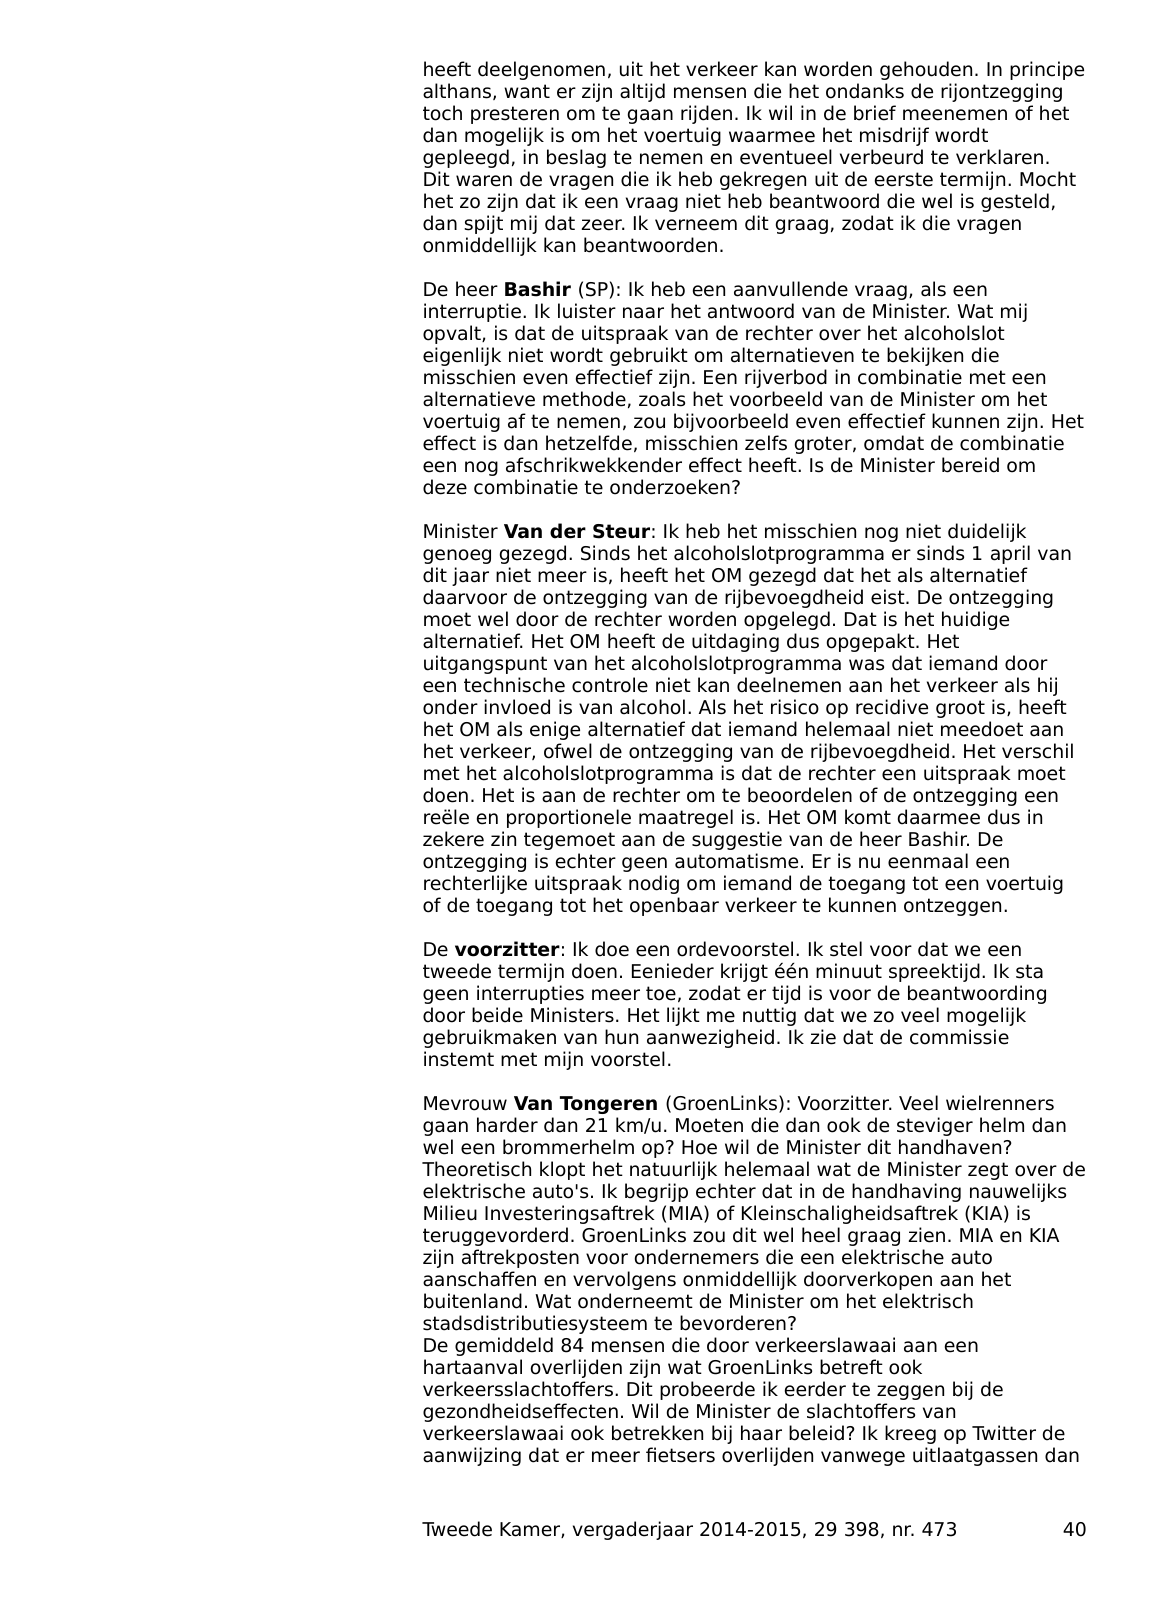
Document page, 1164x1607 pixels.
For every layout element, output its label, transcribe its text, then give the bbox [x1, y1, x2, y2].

text Dit waren de vragen die ik heb gekregen uit de eerste termijn. Mocht het zo zijn dat ik een vraag niet heb beantwoord die wel is gesteld, dan spijt mij dat zeer. Ik verneem dit graag, zodat ik die vragen onmiddellijk kan beantwoorden. [422, 169, 1087, 257]
text Theoretisch klopt het natuurlijk helemaal wat de Minister zegt over de elektrische auto's. Ik begrijp echter dat in de handhaving nauwelijks Milieu Investeringsaftrek (MIA) of Kleinschaligheidsaftrek (KIA) is teruggevorderd. GroenLinks zou dit wel heel graag zien. MIA en KIA zijn aftrekposten voor ondernemers die een elektrische auto aanschaffen en vervolgens onmiddellijk doorverkopen aan het buitenland. Wat onderneemt de Minister om het elektrisch stadsdistributiesysteem te bevorderen? [422, 1159, 1087, 1335]
text De heer Bashir (SP): Ik heb een aanvullende vraag, als een interruptie. Ik luister naar het antwoord van de Minister. Wat mij opvalt, is dat de uitspraak van de rechter over het alcoholslot eigenlijk niet wordt gebruikt om alternatieven te bekijken die misschien even effectief zijn. Een rijverbod in combinatie met een alternatieve methode, zoals het voorbeeld van de Minister om het voertuig af te nemen, zou bijvoorbeeld even effectief kunnen zijn. Het effect is dan hetzelfde, misschien zelfs groter, omdat de combinatie een nog afschrikwekkender effect heeft. Is de Minister bereid om deze combinatie te onderzoeken? [422, 279, 1087, 499]
text De voorzitter: Ik doe een ordevoorstel. Ik stel voor dat we een tweede termijn doen. Eenieder krijgt één minuut spreektijd. Ik sta geen interrupties meer toe, zodat er tijd is voor de beantwoording door beide Ministers. Het lijkt me nuttig dat we zo veel mogelijk gebruikmaken van hun aanwezigheid. Ik zie dat de commissie instemt met mijn voorstel. [422, 939, 1087, 1071]
text Minister Van der Steur: Ik heb het misschien nog niet duidelijk genoeg gezegd. Sinds het alcoholslotprogramma er sinds 1 april van dit jaar niet meer is, heeft het OM gezegd dat het als alternatief daarvoor de ontzegging van de rijbevoegdheid eist. De ontzegging moet wel door de rechter worden opgelegd. Dat is het huidige alternatief. Het OM heeft de uitdaging dus opgepakt. Het uitgangspunt van het alcoholslotprogramma was dat iemand door een technische controle niet kan deelnemen aan het verkeer als hij onder invloed is van alcohol. Als het risico op recidive groot is, heeft het OM als enige alternatief dat iemand helemaal niet meedoet aan het verkeer, ofwel de ontzegging van de rijbevoegdheid. Het verschil met het alcoholslotprogramma is dat de rechter een uitspraak moet doen. Het is aan de rechter om te beoordelen of de ontzegging een reële en proportionele maatregel is. Het OM komt daarmee dus in zekere zin tegemoet aan de suggestie van de heer Bashir. De ontzegging is echter geen automatisme. Er is nu eenmaal een rechterlijke uitspraak nodig om iemand de toegang tot een voertuig of de toegang tot het openbaar verkeer te kunnen ontzeggen. [422, 521, 1087, 917]
text Mevrouw Van Tongeren (GroenLinks): Voorzitter. Veel wielrenners gaan harder dan 21 km/u. Moeten die dan ook de steviger helm dan wel een brommerhelm op? Hoe wil de Minister dit handhaven? [422, 1093, 1087, 1159]
text heeft deelgenomen, uit het verkeer kan worden gehouden. In principe althans, want er zijn altijd mensen die het ondanks de rijontzegging toch presteren om te gaan rijden. Ik wil in de brief meenemen of het dan mogelijk is om het voertuig waarmee het misdrijf wordt gepleegd, in beslag te nemen en eventueel verbeurd te verklaren. [422, 59, 1087, 169]
text De gemiddeld 84 mensen die door verkeerslawaai aan een hartaanval overlijden zijn wat GroenLinks betreft ook verkeersslachtoffers. Dit probeerde ik eerder te zeggen bij de gezondheidseffecten. Wil de Minister de slachtoffers van verkeerslawaai ook betrekken bij haar beleid? Ik kreeg op Twitter de aanwijzing dat er meer fietsers overlijden vanwege uitlaatgassen dan [422, 1335, 1087, 1467]
